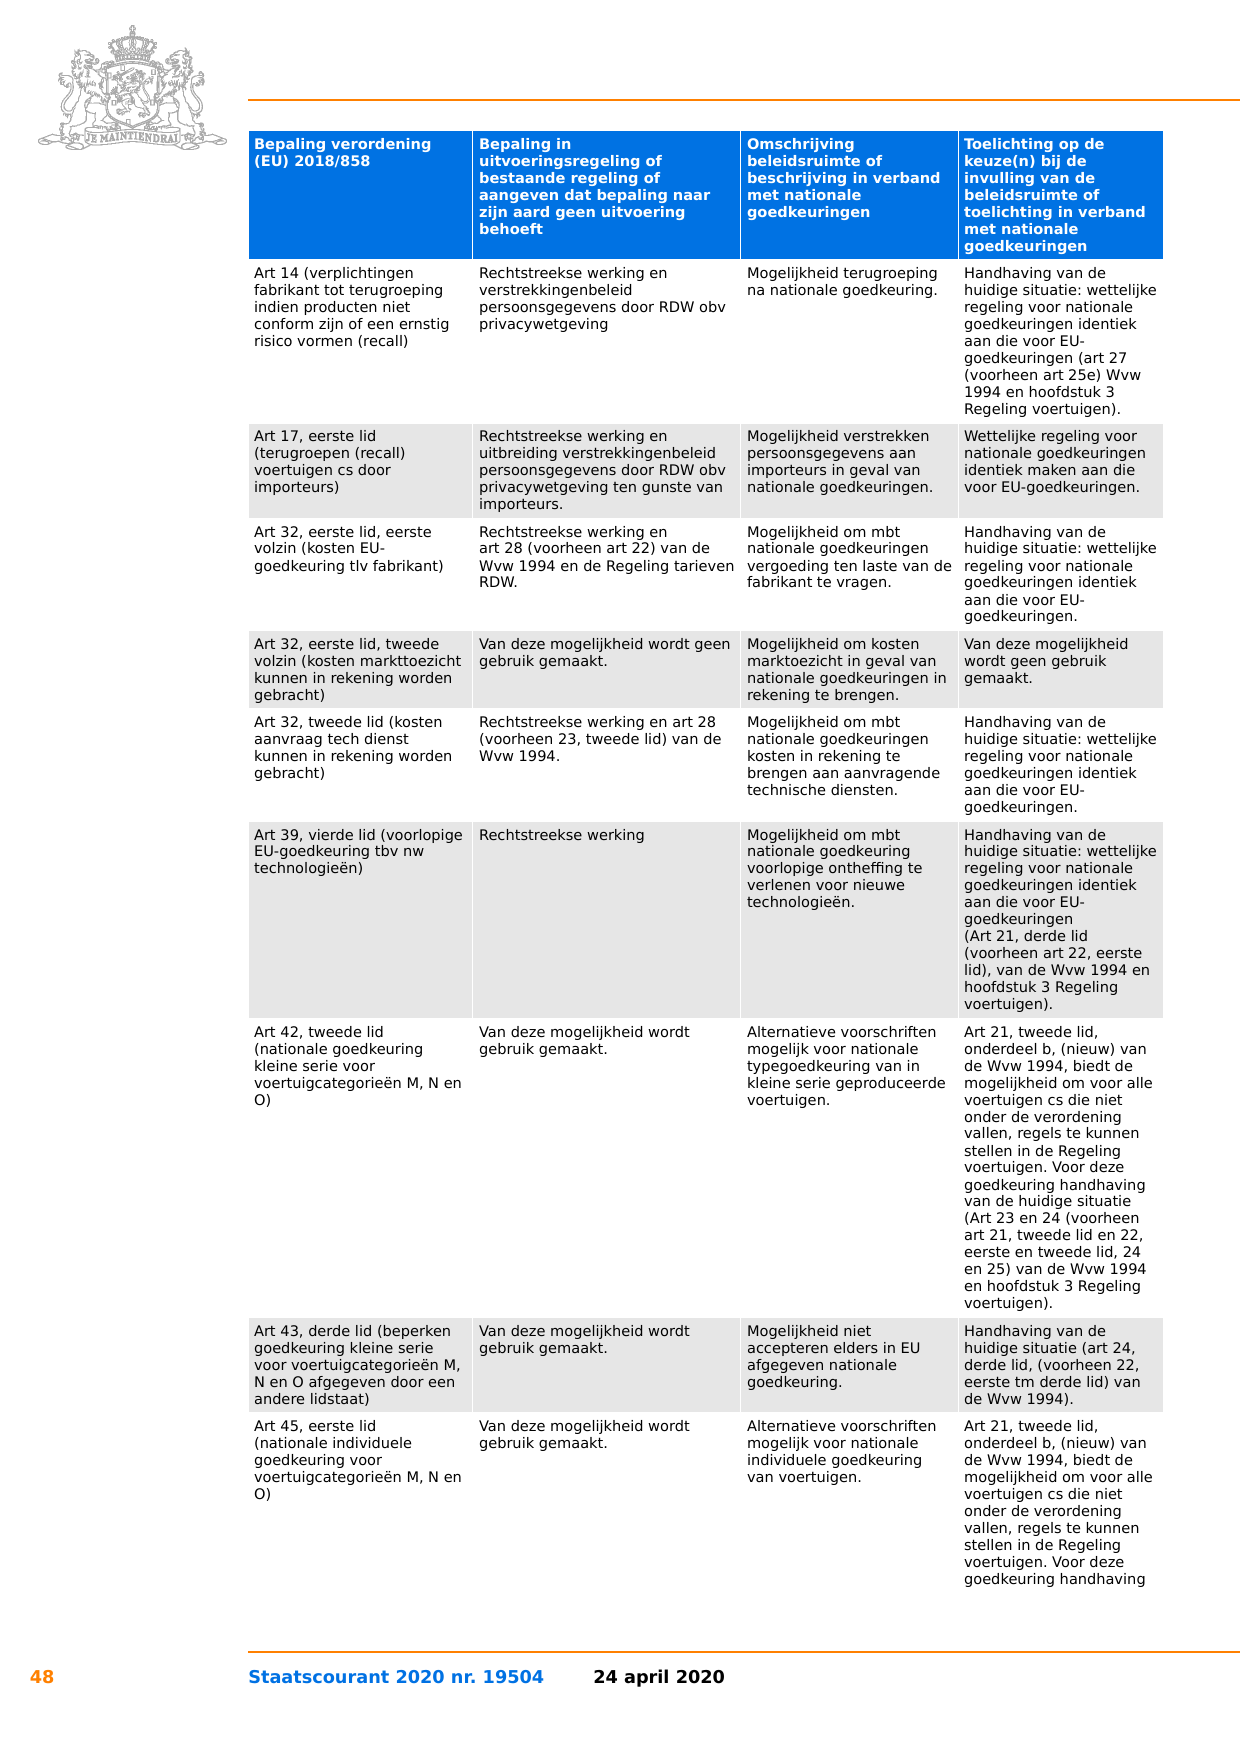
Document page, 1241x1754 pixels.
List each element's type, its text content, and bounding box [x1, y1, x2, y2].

table_cell Rechtstreekse werking en verstrekkingenbeleid persoonsgegevens door RDW obv privacywetgeving [473, 260, 740, 422]
table_header Omschrijving beleidsruimte of beschrijving in verband met nationale goedkeuringen [741, 131, 958, 259]
table_cell Art 39, vierde lid (voorlopige EU-goedkeuring tbv nw technologieën) [249, 822, 472, 1018]
table_cell Art 45, eerste lid (nationale individuele goedkeuring voor voertuigcategorieën M, N en O) [249, 1413, 472, 1592]
table_cell Art 21, tweede lid, onderdeel b, (nieuw) van de Wvw 1994, biedt de mogelijkheid om voor alle voertuigen cs die niet onder de verordening vallen, regels te kunnen stellen in de Regeling voertuigen. Voor deze goedkeuring handhaving van de huidige situatie (Art 23 en 24 (voorheen art 21, tweede lid en 22, eerste en tweede lid, 24 en 25) van de Wvw 1994 en hoofdstuk 3 Regeling voertuigen). [959, 1019, 1163, 1317]
table_cell Art 21, tweede lid, onderdeel b, (nieuw) van de Wvw 1994, biedt de mogelijkheid om voor alle voertuigen cs die niet onder de verordening vallen, regels te kunnen stellen in de Regeling voertuigen. Voor deze goedkeuring handhaving [959, 1413, 1163, 1592]
table_cell Rechtstreekse werking en art 28 (voorheen art 22) van de Wvw 1994 en de Regeling tarieven RDW. [473, 519, 740, 630]
table_cell Mogelijkheid niet accepteren elders in EU afgegeven nationale goedkeuring. [741, 1318, 958, 1412]
table_cell Handhaving van de huidige situatie: wettelijke regeling voor nationale goedkeuringen identiek aan die voor EU-goedkeuringen (art 27 (voorheen art 25e) Wvw 1994 en hoofdstuk 3 Regeling voertuigen). [959, 260, 1163, 422]
table_header Bepaling in uitvoeringsregeling of bestaande regeling of aangeven dat bepaling naar zijn aard geen uitvoering behoeft [473, 131, 740, 259]
table_cell Handhaving van de huidige situatie (art 24, derde lid, (voorheen 22, eerste tm derde lid) van de Wvw 1994). [959, 1318, 1163, 1412]
table_cell Art 17, eerste lid (terugroepen (recall) voertuigen cs door importeurs) [249, 424, 472, 518]
table_cell Mogelijkheid verstrekken persoonsgegevens aan importeurs in geval van nationale goedkeuringen. [741, 424, 958, 518]
table_cell Rechtstreekse werking [473, 822, 740, 1018]
table_cell Handhaving van de huidige situatie: wettelijke regeling voor nationale goedkeuringen identiek aan die voor EU-goedkeuringen. [959, 519, 1163, 630]
table_cell Mogelijkheid terugroeping na nationale goedkeuring. [741, 260, 958, 422]
table_header Bepaling verordening (EU) 2018/858 [249, 131, 472, 259]
table_cell Art 43, derde lid (beperken goedkeuring kleine serie voor voertuigcategorieën M, N en O afgegeven door een andere lidstaat) [249, 1318, 472, 1412]
table_cell Wettelijke regeling voor nationale goedkeuringen identiek maken aan die voor EU-goedkeuringen. [959, 424, 1163, 518]
table_cell Mogelijkheid om mbt nationale goedkeuring voorlopige ontheffing te verlenen voor nieuwe technologieën. [741, 822, 958, 1018]
table_cell Van deze mogelijkheid wordt gebruik gemaakt. [473, 1318, 740, 1412]
table_cell Handhaving van de huidige situatie: wettelijke regeling voor nationale goedkeuringen identiek aan die voor EU-goedkeuringen. [959, 709, 1163, 821]
picture [38, 25, 227, 150]
table_cell Art 32, tweede lid (kosten aanvraag tech dienst kunnen in rekening worden gebracht) [249, 709, 472, 821]
table_cell Alternatieve voorschriften mogelijk voor nationale typegoedkeuring van in kleine serie geproduceerde voertuigen. [741, 1019, 958, 1317]
table_cell Art 14 (verplichtingen fabrikant tot terugroeping indien producten niet conform zijn of een ernstig risico vormen (recall) [249, 260, 472, 422]
table_cell Art 42, tweede lid (nationale goedkeuring kleine serie voor voertuigcategorieën M, N en O) [249, 1019, 472, 1317]
table_cell Rechtstreekse werking en art 28 (voorheen 23, tweede lid) van de Wvw 1994. [473, 709, 740, 821]
table_cell Handhaving van de huidige situatie: wettelijke regeling voor nationale goedkeuringen identiek aan die voor EU-goedkeuringen (Art 21, derde lid (voorheen art 22, eerste lid), van de Wvw 1994 en hoofdstuk 3 Regeling voertuigen). [959, 822, 1163, 1018]
table_cell Van deze mogelijkheid wordt geen gebruik gemaakt. [473, 631, 740, 708]
table_cell Rechtstreekse werking en uitbreiding verstrekkingenbeleid persoonsgegevens door RDW obv privacywetgeving ten gunste van importeurs. [473, 424, 740, 518]
table_cell Mogelijkheid om kosten marktoezicht in geval van nationale goedkeuringen in rekening te brengen. [741, 631, 958, 708]
table_cell Art 32, eerste lid, eerste volzin (kosten EU-goedkeuring tlv fabrikant) [249, 519, 472, 630]
table_cell Mogelijkheid om mbt nationale goedkeuringen vergoeding ten laste van de fabrikant te vragen. [741, 519, 958, 630]
table_header Toelichting op de keuze(n) bij de invulling van de beleidsruimte of toelichting in verband met nationale goedkeuringen [959, 131, 1163, 259]
table_cell Alternatieve voorschriften mogelijk voor nationale individuele goedkeuring van voertuigen. [741, 1413, 958, 1592]
table_cell Art 32, eerste lid, tweede volzin (kosten markttoezicht kunnen in rekening worden gebracht) [249, 631, 472, 708]
table_cell Mogelijkheid om mbt nationale goedkeuringen kosten in rekening te brengen aan aanvragende technische diensten. [741, 709, 958, 821]
table_cell Van deze mogelijkheid wordt gebruik gemaakt. [473, 1413, 740, 1592]
table_cell Van deze mogelijkheid wordt geen gebruik gemaakt. [959, 631, 1163, 708]
table_cell Van deze mogelijkheid wordt gebruik gemaakt. [473, 1019, 740, 1317]
